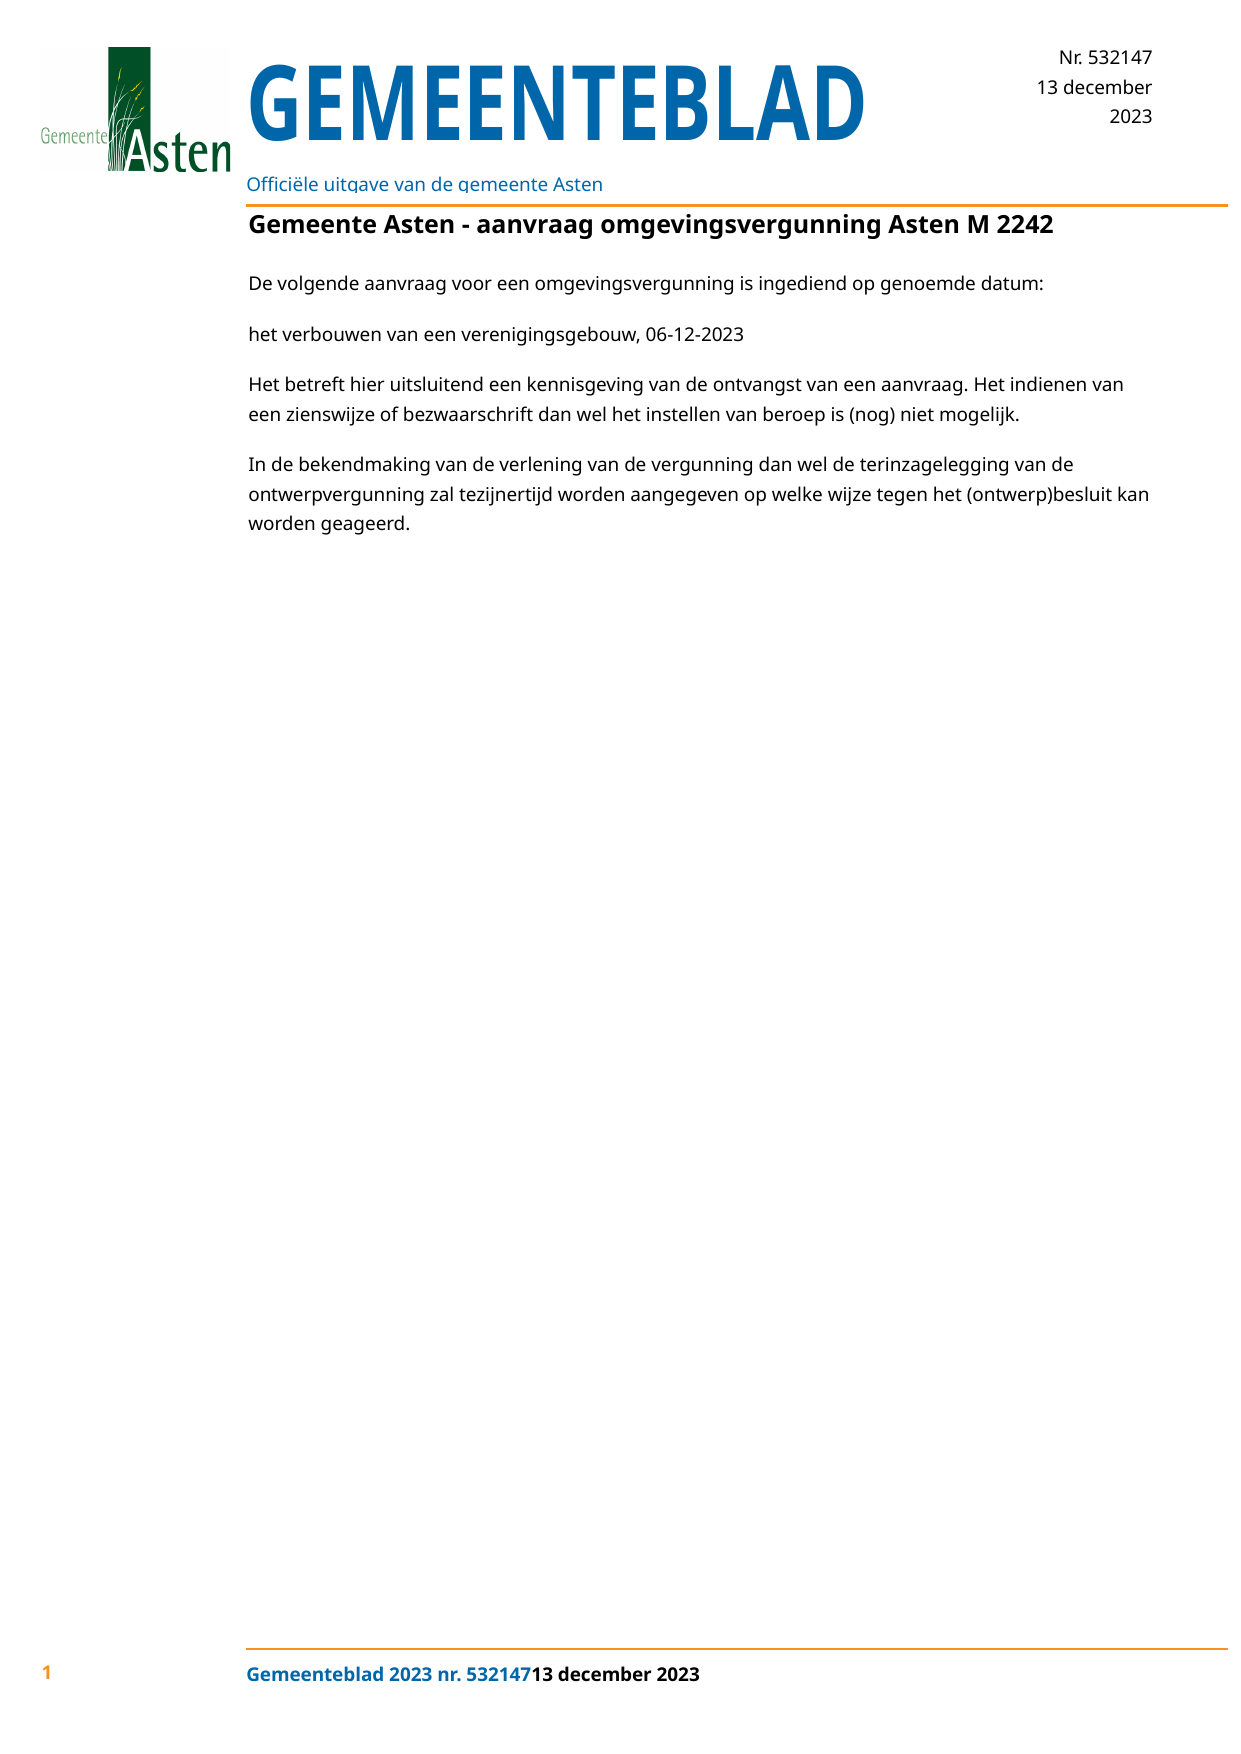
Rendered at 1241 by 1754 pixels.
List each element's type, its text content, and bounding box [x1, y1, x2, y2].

text Het betreft hier uitsluitend een kennisgeving van de ontvangst van een aanvraag. Het indienen van een zienswijze of bezwaarschrift dan wel het instellen van beroep is (nog) niet mogelijk. [248, 371, 1152, 426]
text Gemeente Asten - aanvraag omgevingsvergunning Asten M 2242 [248, 207, 1152, 241]
text het verbouwen van een verenigingsgebouw, 06-12-2023 [248, 321, 1152, 346]
text In de bekendmaking van de verlening van de vergunning dan wel de terinzagelegging van de ontwerpvergunning zal tezijnertijd worden aangegeven op welke wijze tegen het (ontwerp)besluit kan worden geageerd. [248, 451, 1152, 536]
text De volgende aanvraag voor een omgevingsvergunning is ingediend op genoemde datum: [248, 270, 1152, 296]
picture [41, 47, 231, 172]
